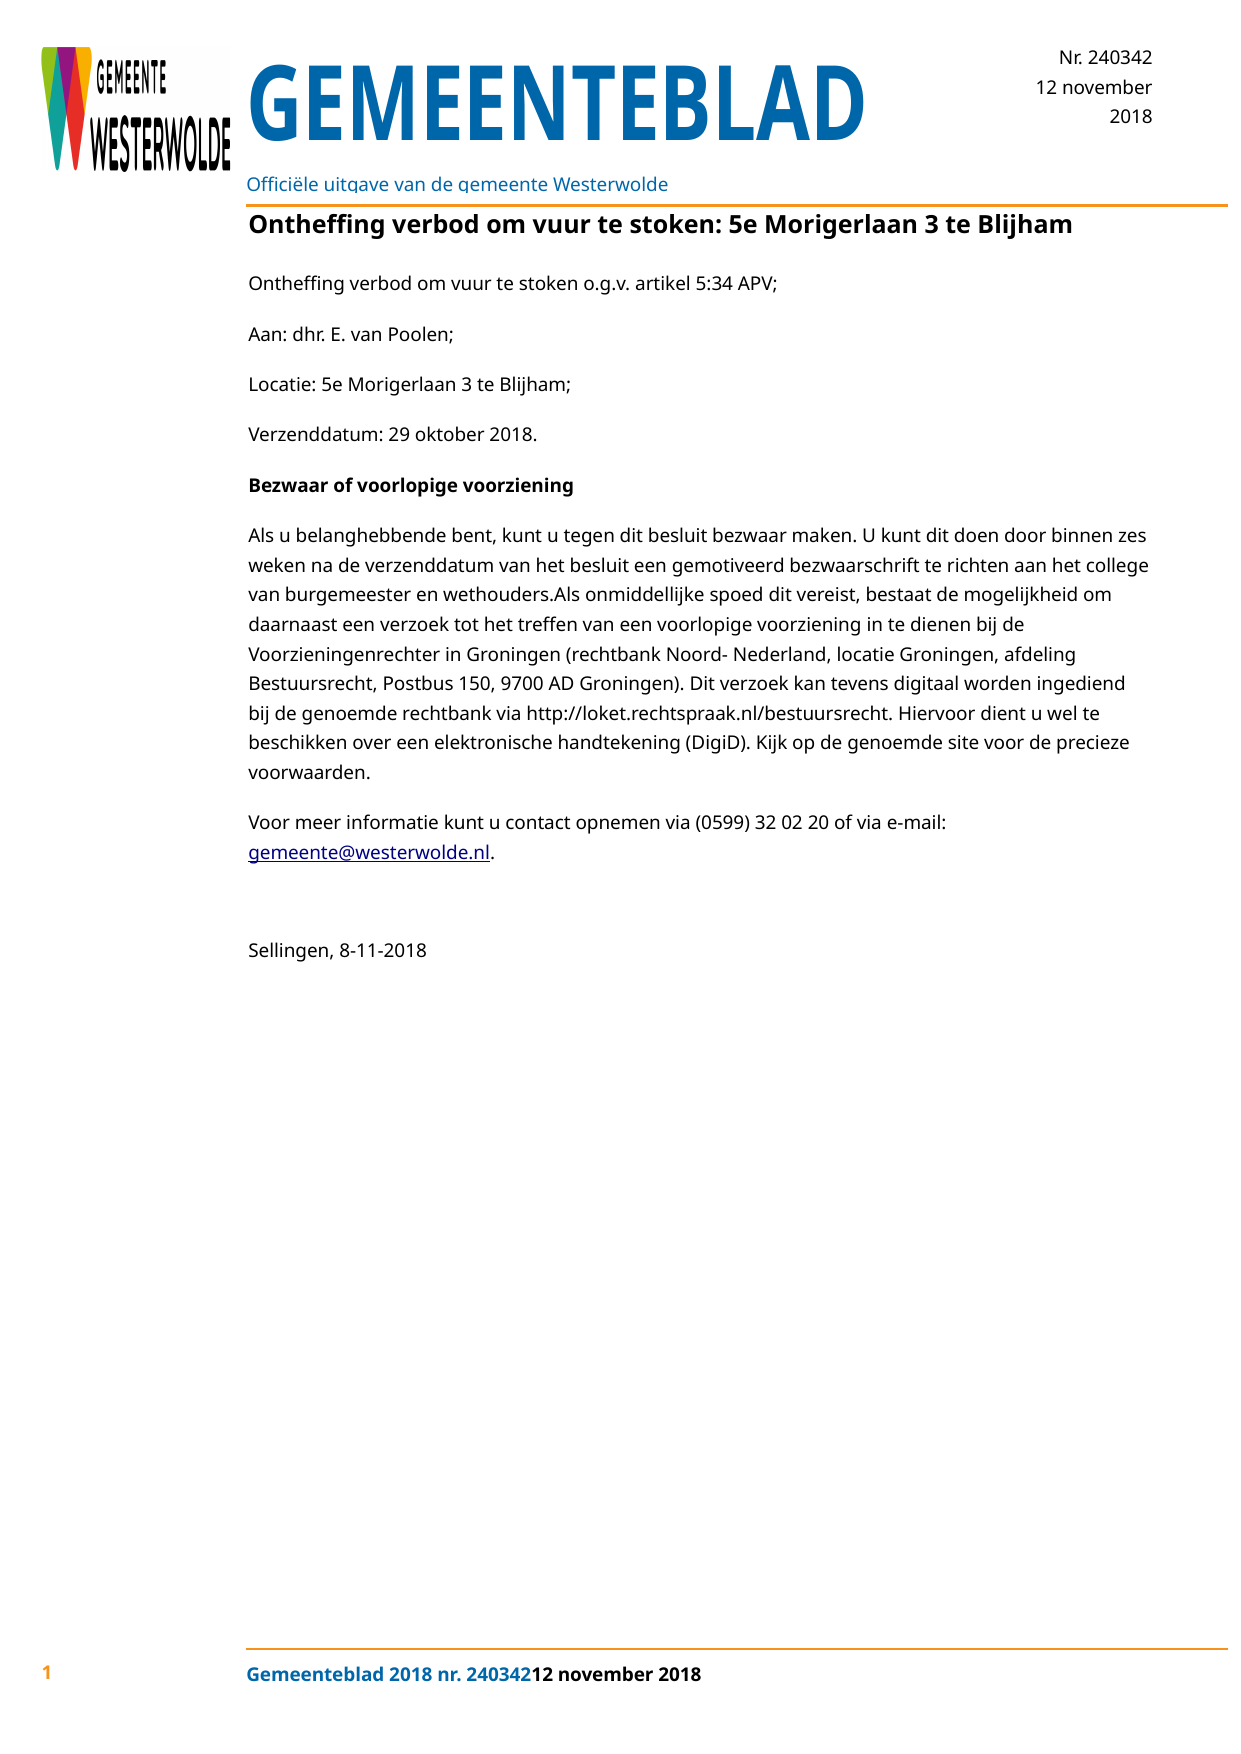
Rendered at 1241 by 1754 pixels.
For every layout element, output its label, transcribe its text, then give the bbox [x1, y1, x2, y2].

text Sellingen, 8-11-2018 [248, 937, 1152, 963]
text Ontheffing verbod om vuur te stoken o.g.v. artikel 5:34 APV; [248, 270, 1152, 296]
text Ontheffing verbod om vuur te stoken: 5e Morigerlaan 3 te Blijham [248, 207, 1152, 241]
text Aan: dhr. E. van Poolen; [248, 321, 1152, 346]
text Voor meer informatie kunt u contact opnemen via (0599) 32 02 20 of via e-mail: gemeente@westerwolde.nl. [248, 809, 1152, 865]
text Verzenddatum: 29 oktober 2018. [248, 422, 1152, 447]
text Bezwaar of voorlopige voorziening [248, 472, 1152, 498]
text Locatie: 5e Morigerlaan 3 te Blijham; [248, 371, 1152, 397]
text Als u belanghebbende bent, kunt u tegen dit besluit bezwaar maken. U kunt dit doen door binnen zes weken na de verzenddatum van het besluit een gemotiveerd bezwaarschrift te richten aan het college van burgemeester en wethouders.Als onmiddellijke spoed dit vereist, bestaat de mogelijkheid om daarnaast een verzoek tot het treffen van een voorlopige voorziening in te dienen bij de Voorzieningenrechter in Groningen (rechtbank Noord- Nederland, locatie Groningen, afdeling Bestuursrecht, Postbus 150, 9700 AD Groningen). Dit verzoek kan tevens digitaal worden ingediend bij de genoemde rechtbank via http://loket.rechtspraak.nl/bestuursrecht. Hiervoor dient u wel te beschikken over een elektronische handtekening (DigiD). Kijk op de genoemde site voor de precieze voorwaarden. [248, 522, 1152, 785]
picture [41, 47, 231, 172]
